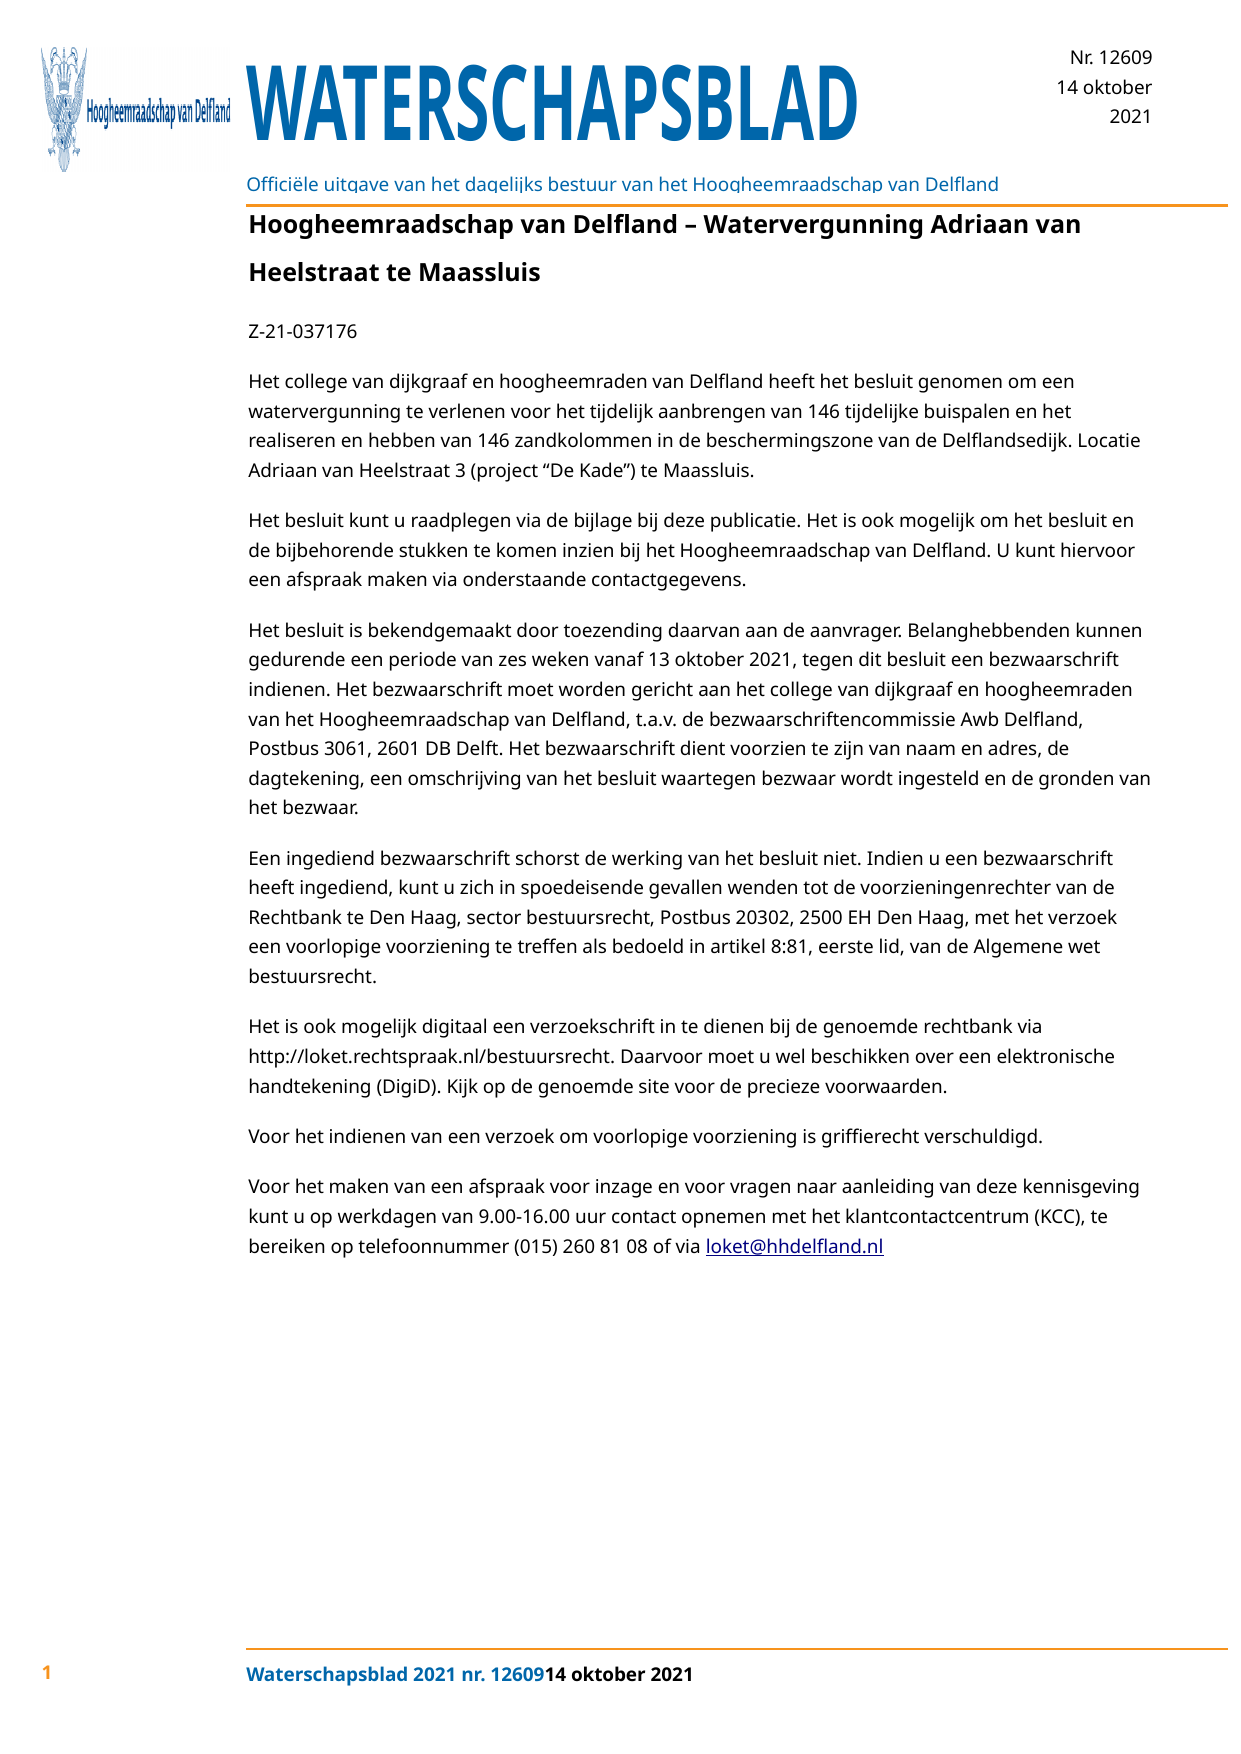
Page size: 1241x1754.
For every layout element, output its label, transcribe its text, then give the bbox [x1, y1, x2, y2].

text Voor het maken van een afspraak voor inzage en voor vragen naar aanleiding van deze kennisgeving kunt u op werkdagen van 9.00-16.00 uur contact opnemen met het klantcontactcentrum (KCC), te bereiken op telefoonnummer (015) 260 81 08 of via loket@hhdelfland.nl [248, 1174, 1152, 1259]
text Hoogheemraadschap van Delfland – Watervergunning Adriaan van Heelstraat te Maassluis [248, 207, 1152, 288]
text Een ingediend bezwaarschrift schorst de werking van het besluit niet. Indien u een bezwaarschrift heeft ingediend, kunt u zich in spoedeisende gevallen wenden tot de voorzieningenrechter van de Rechtbank te Den Haag, sector bestuursrecht, Postbus 20302, 2500 EH Den Haag, met het verzoek een voorlopige voorziening te treffen als bedoeld in artikel 8:81, eerste lid, van de Algemene wet bestuursrecht. [248, 845, 1152, 989]
text Z-21-037176 [248, 318, 1152, 344]
text Het besluit is bekendgemaakt door toezending daarvan aan de aanvrager. Belanghebbenden kunnen gedurende een periode van zes weken vanaf 13 oktober 2021, tegen dit besluit een bezwaarschrift indienen. Het bezwaarschrift moet worden gericht aan het college van dijkgraaf en hoogheemraden van het Hoogheemraadschap van Delfland, t.a.v. de bezwaarschriftencommissie Awb Delfland, Postbus 3061, 2601 DB Delft. Het bezwaarschrift dient voorzien te zijn van naam en adres, de dagtekening, een omschrijving van het besluit waartegen bezwaar wordt ingesteld en de gronden van het bezwaar. [248, 617, 1152, 820]
text Het besluit kunt u raadplegen via de bijlage bij deze publicatie. Het is ook mogelijk om het besluit en de bijbehorende stukken te komen inzien bij het Hoogheemraadschap van Delfland. U kunt hiervoor een afspraak maken via onderstaande contactgegevens. [248, 507, 1152, 592]
picture [41, 47, 231, 172]
text Voor het indienen van een verzoek om voorlopige voorziening is griffierecht verschuldigd. [248, 1123, 1152, 1149]
text Het is ook mogelijk digitaal een verzoekschrift in te dienen bij de genoemde rechtbank via http://loket.rechtspraak.nl/bestuursrecht. Daarvoor moet u wel beschikken over een elektronische handtekening (DigiD). Kijk op de genoemde site voor de precieze voorwaarden. [248, 1014, 1152, 1099]
text Het college van dijkgraaf en hoogheemraden van Delfland heeft het besluit genomen om een watervergunning te verlenen voor het tijdelijk aanbrengen van 146 tijdelijke buispalen en het realiseren en hebben van 146 zandkolommen in de beschermingszone van de Delflandsedijk. Locatie Adriaan van Heelstraat 3 (project “De Kade”) te Maassluis. [248, 368, 1152, 483]
